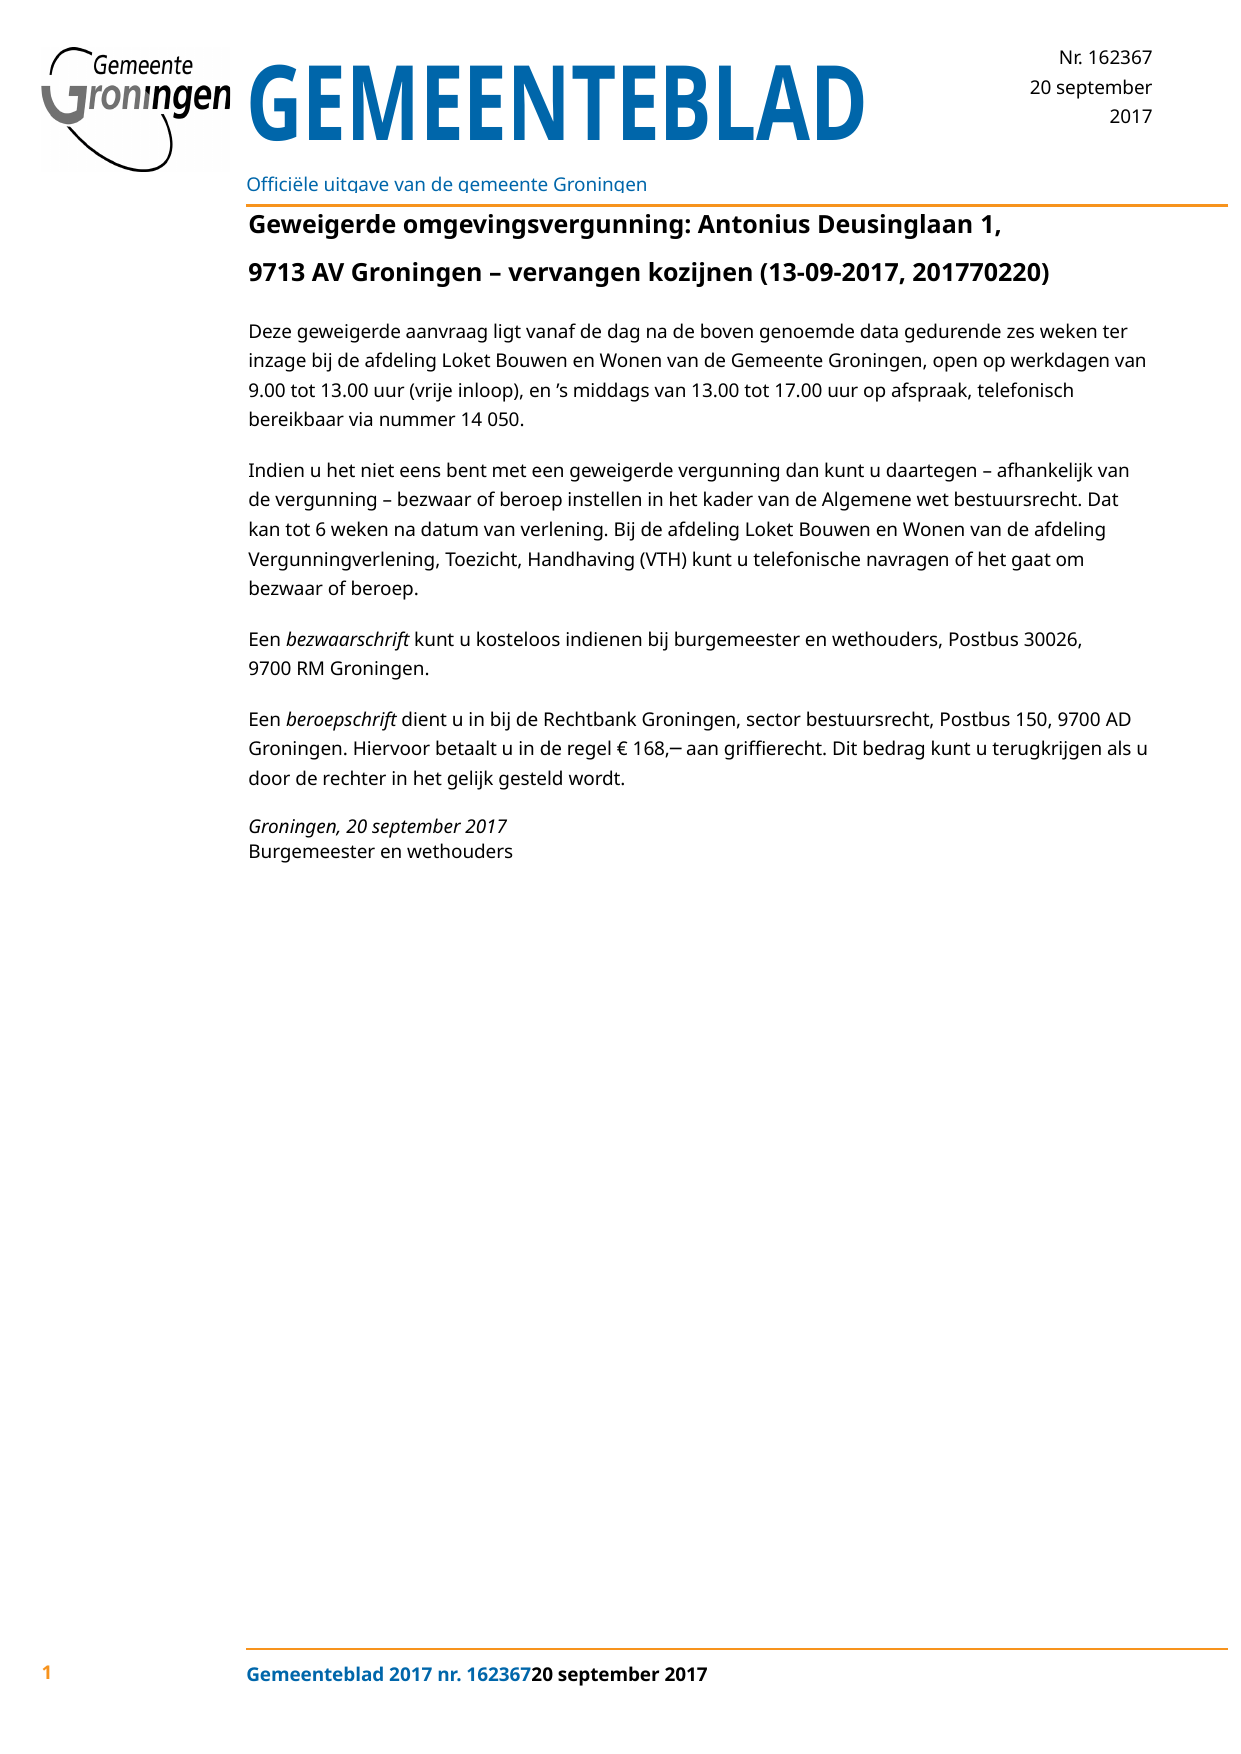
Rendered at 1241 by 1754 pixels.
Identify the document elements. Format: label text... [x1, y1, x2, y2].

text Indien u het niet eens bent met een geweigerde vergunning dan kunt u daartegen – afhankelijk van de vergunning – bezwaar of beroep instellen in het kader van de Algemene wet bestuursrecht. Dat kan tot 6 weken na datum van verlening. Bij de afdeling Loket Bouwen en Wonen van de afdeling Vergunningverlening, Toezicht, Handhaving (VTH) kunt u telefonische navragen of het gaat om bezwaar of beroep. [248, 457, 1152, 601]
text Geweigerde omgevingsvergunning: Antonius Deusinglaan 1, 9713 AV Groningen – vervangen kozijnen (13-09-2017, 201770220) [248, 207, 1152, 288]
text Groningen, 20 september 2017 [248, 813, 1152, 838]
text Een bezwaarschrift kunt u kosteloos indienen bij burgemeester en wethouders, Postbus 30026, 9700 RM Groningen. [248, 626, 1152, 681]
text Een beroepschrift dient u in bij de Rechtbank Groningen, sector bestuursrecht, Postbus 150, 9700 AD Groningen. Hiervoor betaalt u in de regel € 168,─ aan griffierecht. Dit bedrag kunt u terugkrijgen als u door de rechter in het gelijk gesteld wordt. [248, 706, 1152, 791]
picture [41, 47, 231, 172]
text Deze geweigerde aanvraag ligt vanaf de dag na de boven genoemde data gedurende zes weken ter inzage bij de afdeling Loket Bouwen en Wonen van de Gemeente Groningen, open op werkdagen van 9.00 tot 13.00 uur (vrije inloop), en ’s middags van 13.00 tot 17.00 uur op afspraak, telefonisch bereikbaar via nummer 14 050. [248, 318, 1152, 432]
text Burgemeester en wethouders [248, 838, 1152, 864]
